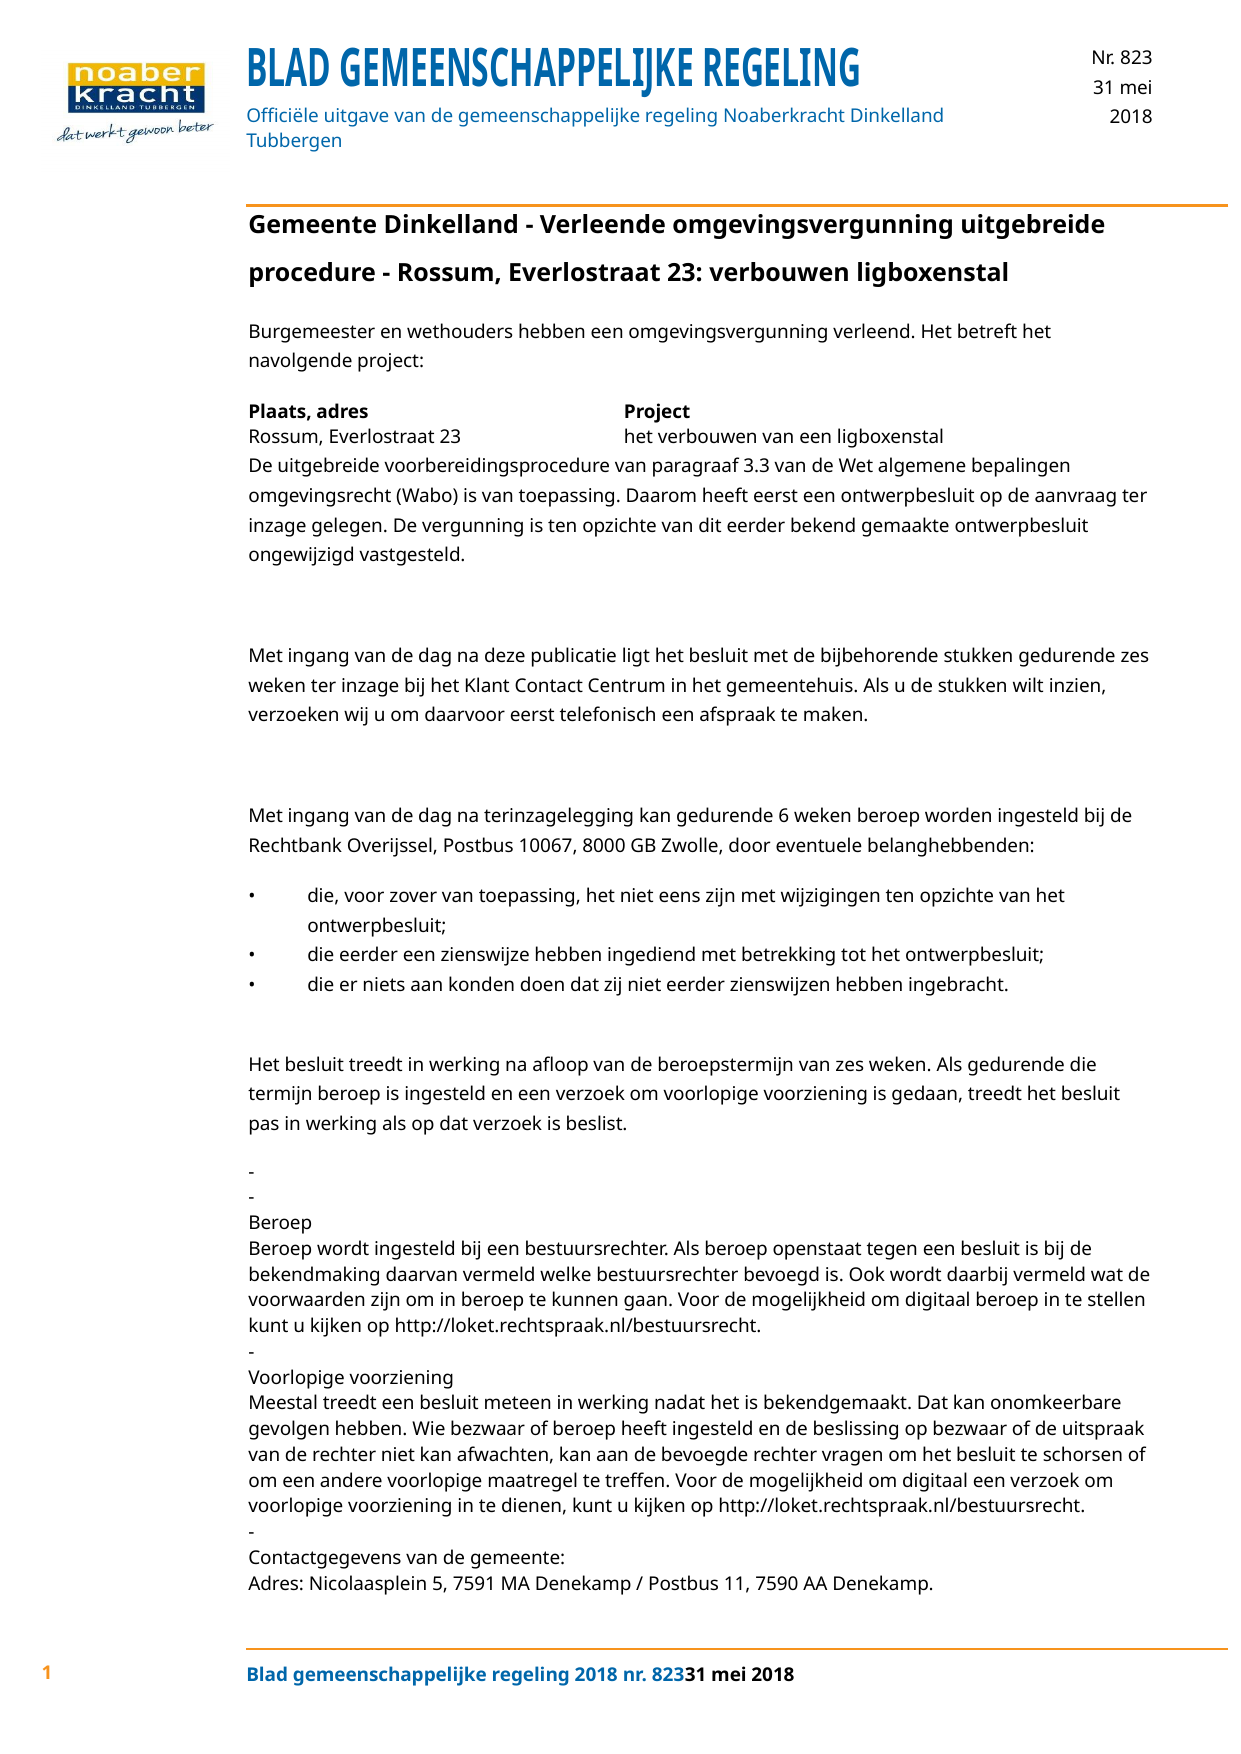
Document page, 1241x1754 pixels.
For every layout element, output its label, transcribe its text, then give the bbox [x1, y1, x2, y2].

text Het besluit treedt in werking na afloop van de beroepstermijn van zes weken. Als gedurende die termijn beroep is ingesteld en een verzoek om voorlopige voorziening is gedaan, treedt het besluit pas in werking als op dat verzoek is beslist. [248, 1051, 1152, 1136]
list die eerder een zienswijze hebben ingediend met betrekking tot het ontwerpbesluit; [248, 941, 1152, 967]
text - [248, 1518, 1152, 1544]
list die, voor zover van toepassing, het niet eens zijn met wijzigingen ten opzichte van het ontwerpbesluit; [248, 882, 1152, 938]
text Beroep wordt ingesteld bij een bestuursrechter. Als beroep openstaat tegen een besluit is bij de bekendmaking daarvan vermeld welke bestuursrechter bevoegd is. Ook wordt daarbij vermeld wat de voorwaarden zijn om in beroep te kunnen gaan. Voor de mogelijkheid om digitaal beroep in te stellen kunt u kijken op http://loket.rechtspraak.nl/bestuursrecht. [248, 1235, 1152, 1338]
table_header Plaats, adres [248, 398, 624, 424]
text Adres: Nicolaasplein 5, 7591 MA Denekamp / Postbus 11, 7590 AA Denekamp. [248, 1570, 1152, 1595]
text Contactgegevens van de gemeente: [248, 1544, 1152, 1570]
picture [41, 47, 231, 172]
text - [248, 1158, 1152, 1184]
list die er niets aan konden doen dat zij niet eerder zienswijzen hebben ingebracht. [248, 971, 1152, 997]
text Meestal treedt een besluit meteen in werking nadat het is bekendgemaakt. Dat kan onomkeerbare gevolgen hebben. Wie bezwaar of beroep heeft ingesteld en de beslissing op bezwaar of de uitspraak van de rechter niet kan afwachten, kan aan de bevoegde rechter vragen om het besluit te schorsen of om een andere voorlopige maatregel te treffen. Voor de mogelijkheid om digitaal een verzoek om voorlopige voorziening in te dienen, kunt u kijken op http://loket.rechtspraak.nl/bestuursrecht. [248, 1389, 1152, 1518]
text Burgemeester en wethouders hebben een omgevingsvergunning verleend. Het betreft het navolgende project: [248, 318, 1152, 373]
table_cell Rossum, Everlostraat 23 [248, 424, 624, 449]
text - [248, 1184, 1152, 1209]
text Beroep [248, 1209, 1152, 1235]
text Met ingang van de dag na deze publicatie ligt het besluit met de bijbehorende stukken gedurende zes weken ter inzage bij het Klant Contact Centrum in het gemeentehuis. Als u de stukken wilt inzien, verzoeken wij u om daarvoor eerst telefonisch een afspraak te maken. [248, 642, 1152, 727]
table_cell het verbouwen van een ligboxenstal [624, 424, 1152, 449]
text Voorlopige voorziening [248, 1364, 1152, 1389]
text De uitgebreide voorbereidingsprocedure van paragraaf 3.3 van de Wet algemene bepalingen omgevingsrecht (Wabo) is van toepassing. Daarom heeft eerst een ontwerpbesluit op de aanvraag ter inzage gelegen. De vergunning is ten opzichte van dit eerder bekend gemaakte ontwerpbesluit ongewijzigd vastgesteld. [248, 453, 1152, 567]
text - [248, 1338, 1152, 1364]
table_header Project [624, 398, 1152, 424]
text Gemeente Dinkelland - Verleende omgevingsvergunning uitgebreide procedure - Rossum, Everlostraat 23: verbouwen ligboxenstal [248, 207, 1152, 288]
text Met ingang van de dag na terinzagelegging kan gedurende 6 weken beroep worden ingesteld bij de Rechtbank Overijssel, Postbus 10067, 8000 GB Zwolle, door eventuele belanghebbenden: [248, 802, 1152, 858]
